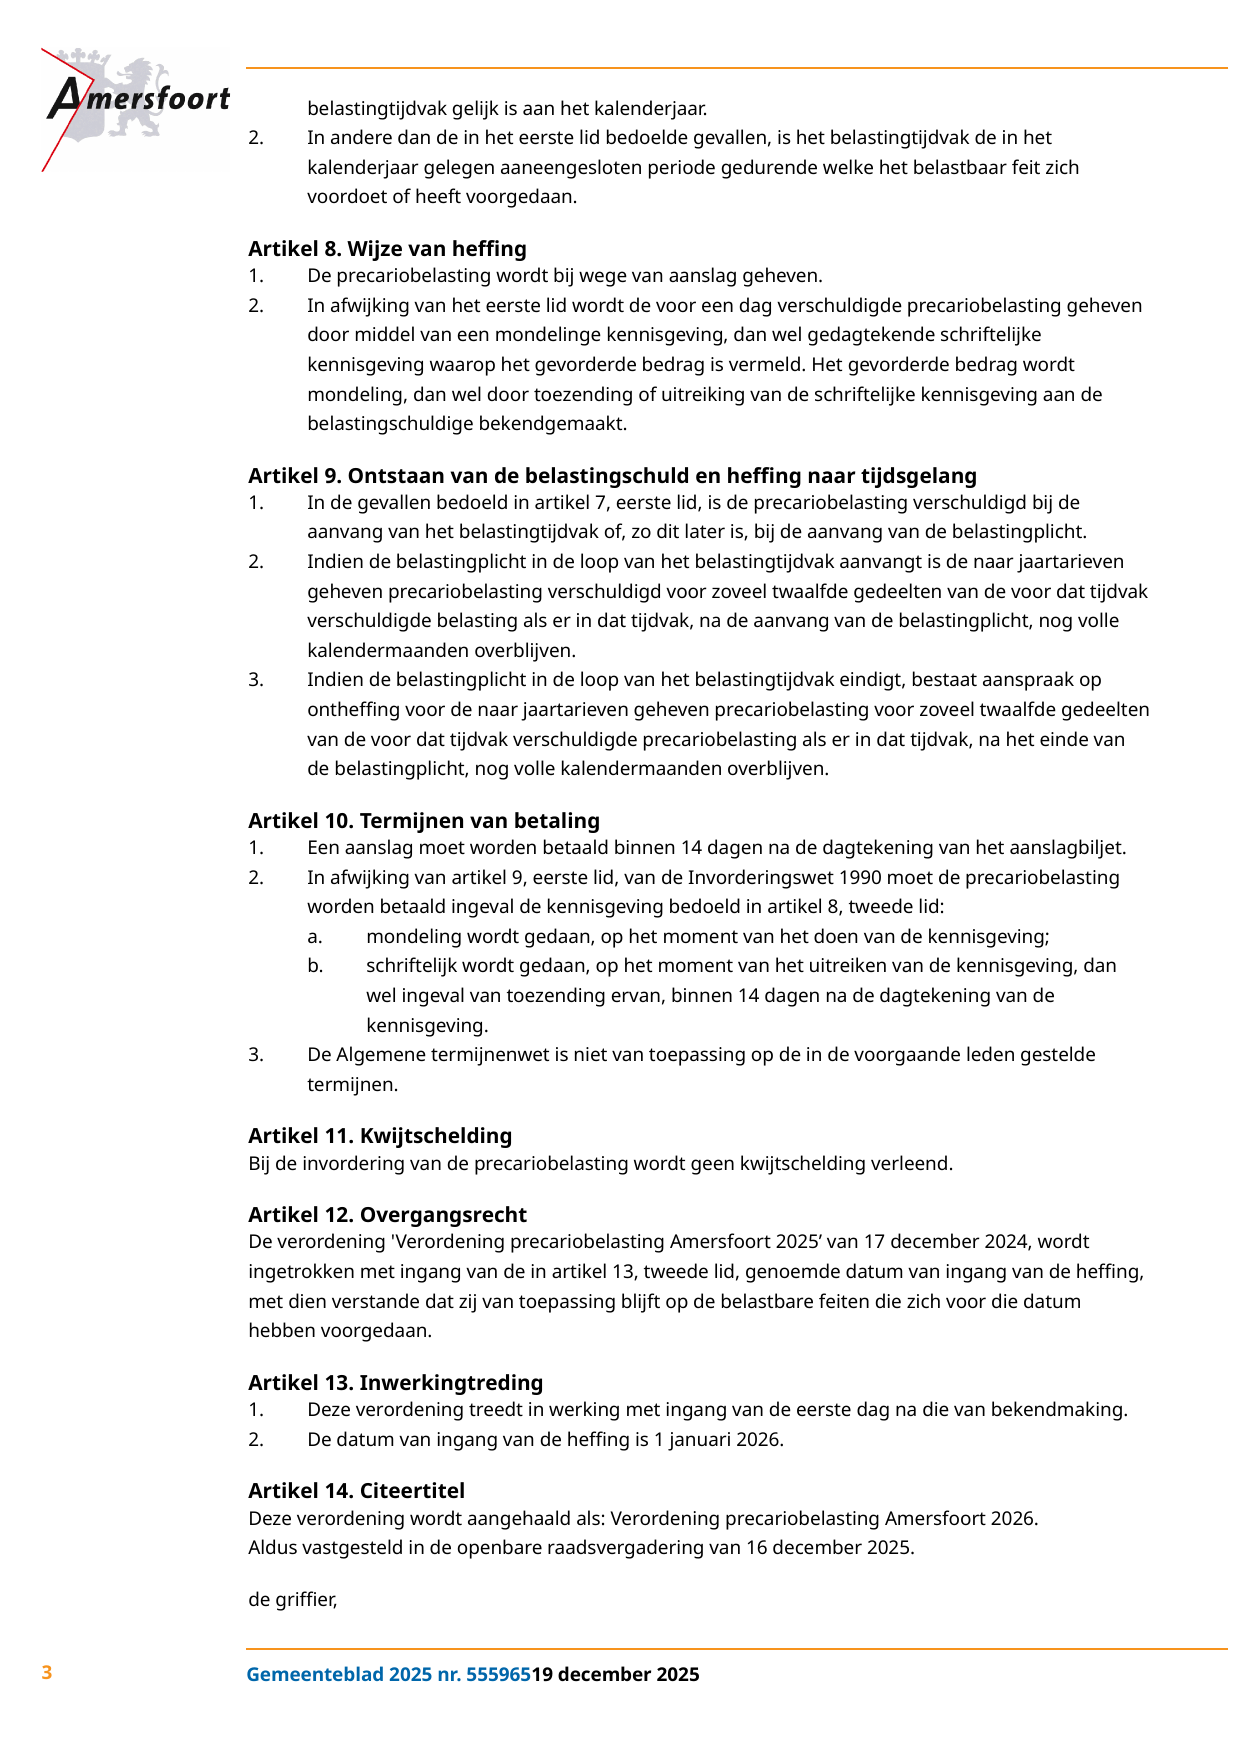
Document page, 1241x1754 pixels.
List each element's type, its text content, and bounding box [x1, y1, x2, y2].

list mondeling wordt gedaan, op het moment van het doen van de kennisgeving; [307, 923, 1152, 949]
list De precariobelasting wordt bij wege van aanslag geheven. [248, 262, 1152, 288]
list In afwijking van artikel 9, eerste lid, van de Invorderingswet 1990 moet de precariobelasting worden betaald ingeval de kennisgeving bedoeld in artikel 8, tweede lid: [248, 864, 1152, 919]
list Deze verordening treedt in werking met ingang van de eerste dag na die van bekendmaking. [248, 1396, 1152, 1422]
list schriftelijk wordt gedaan, op het moment van het uitreiken van de kennisgeving, dan wel ingeval van toezending ervan, binnen 14 dagen na de dagtekening van de kennisgeving. [307, 953, 1152, 1037]
list Een aanslag moet worden betaald binnen 14 dagen na de dagtekening van het aanslagbiljet. [248, 834, 1152, 860]
list In de gevallen bedoeld in artikel 7, eerste lid, is de precariobelasting verschuldigd bij de aanvang van het belastingtijdvak of, zo dit later is, bij de aanvang van de belastingplicht. [248, 489, 1152, 544]
list Indien de belastingplicht in de loop van het belastingtijdvak eindigt, bestaat aanspraak op ontheffing voor de naar jaartarieven geheven precariobelasting voor zoveel twaalfde gedeelten van de voor dat tijdvak verschuldigde precariobelasting als er in dat tijdvak, na het einde van de belastingplicht, nog volle kalendermaanden overblijven. [248, 667, 1152, 781]
text Artikel 14. Citeertitel [248, 1476, 1152, 1505]
text Deze verordening wordt aangehaald als: Verordening precariobelasting Amersfoort 2026. [248, 1505, 1152, 1530]
text Artikel 12. Overgangsrecht [248, 1200, 1152, 1229]
text Artikel 8. Wijze van heffing [248, 234, 1152, 262]
list In andere dan de in het eerste lid bedoelde gevallen, is het belastingtijdvak de in het kalenderjaar gelegen aaneengesloten periode gedurende welke het belastbaar feit zich voordoet of heeft voorgedaan. [248, 124, 1152, 209]
text Bij de invordering van de precariobelasting wordt geen kwijtschelding verleend. [248, 1150, 1152, 1176]
text de griffier, [248, 1586, 1152, 1611]
text Artikel 13. Inwerkingtreding [248, 1368, 1152, 1396]
text Artikel 10. Termijnen van betaling [248, 806, 1152, 834]
text Artikel 11. Kwijtschelding [248, 1121, 1152, 1150]
list Indien de belastingplicht in de loop van het belastingtijdvak aanvangt is de naar jaartarieven geheven precariobelasting verschuldigd voor zoveel twaalfde gedeelten van de voor dat tijdvak verschuldigde belasting als er in dat tijdvak, na de aanvang van de belastingplicht, nog volle kalendermaanden overblijven. [248, 548, 1152, 663]
list In afwijking van het eerste lid wordt de voor een dag verschuldigde precariobelasting geheven door middel van een mondelinge kennisgeving, dan wel gedagtekende schriftelijke kennisgeving waarop het gevorderde bedrag is vermeld. Het gevorderde bedrag wordt mondeling, dan wel door toezending of uitreiking van de schriftelijke kennisgeving aan de belastingschuldige bekendgemaakt. [248, 292, 1152, 436]
list De datum van ingang van de heffing is 1 januari 2026. [248, 1426, 1152, 1452]
text De verordening 'Verordening precariobelasting Amersfoort 2025’ van 17 december 2024, wordt ingetrokken met ingang van de in artikel 13, tweede lid, genoemde datum van ingang van de heffing, met dien verstande dat zij van toepassing blijft op de belastbare feiten die zich voor die datum hebben voorgedaan. [248, 1229, 1152, 1343]
list De Algemene termijnenwet is niet van toepassing op de in de voorgaande leden gestelde termijnen. [248, 1041, 1152, 1097]
list belastingtijdvak gelijk is aan het kalenderjaar. [248, 95, 1152, 121]
text Aldus vastgesteld in de openbare raadsvergadering van 16 december 2025. [248, 1534, 1152, 1560]
text Artikel 9. Ontstaan van de belastingschuld en heffing naar tijdsgelang [248, 461, 1152, 489]
picture [41, 47, 231, 172]
